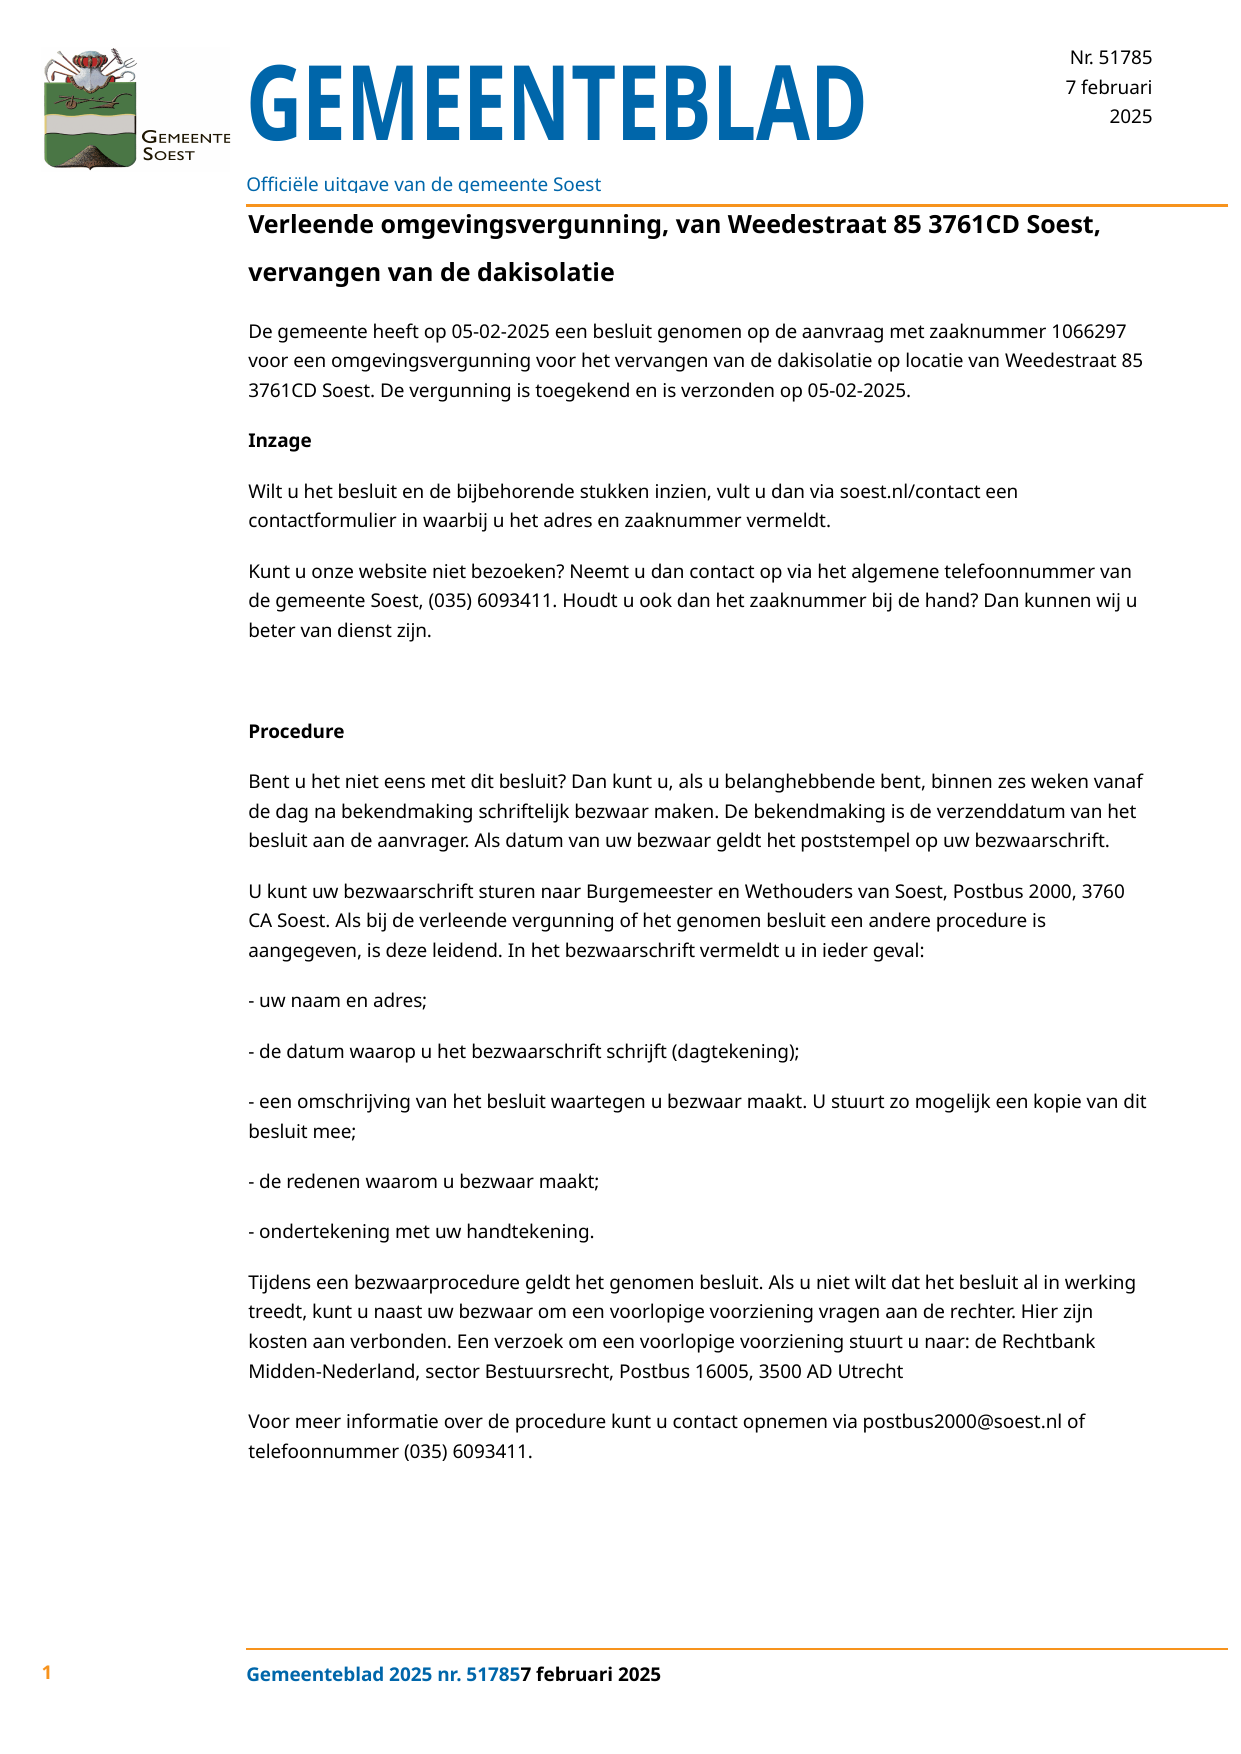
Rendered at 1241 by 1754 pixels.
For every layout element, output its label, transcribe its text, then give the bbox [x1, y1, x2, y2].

picture [41, 47, 231, 172]
text Inzage [248, 427, 1152, 453]
text - ondertekening met uw handtekening. [248, 1219, 1152, 1244]
text - de redenen waarom u bezwaar maakt; [248, 1168, 1152, 1194]
text U kunt uw bezwaarschrift sturen naar Burgemeester en Wethouders van Soest, Postbus 2000, 3760 CA Soest. Als bij de verleende vergunning of het genomen besluit een andere procedure is aangegeven, is deze leidend. In het bezwaarschrift vermeldt u in ieder geval: [248, 878, 1152, 963]
text Tijdens een bezwaarprocedure geldt het genomen besluit. Als u niet wilt dat het besluit al in werking treedt, kunt u naast uw bezwaar om een voorlopige voorziening vragen aan de rechter. Hier zijn kosten aan verbonden. Een verzoek om een voorlopige voorziening stuurt u naar: de Rechtbank Midden-Nederland, sector Bestuursrecht, Postbus 16005, 3500 AD Utrecht [248, 1269, 1152, 1384]
text - uw naam en adres; [248, 987, 1152, 1013]
text Procedure [248, 718, 1152, 744]
text Voor meer informatie over de procedure kunt u contact opnemen via postbus2000@soest.nl of telefoonnummer (035) 6093411. [248, 1408, 1152, 1464]
text Wilt u het besluit en de bijbehorende stukken inzien, vult u dan via soest.nl/contact een contactformulier in waarbij u het adres en zaaknummer vermeldt. [248, 478, 1152, 533]
text De gemeente heeft op 05-02-2025 een besluit genomen op de aanvraag met zaaknummer 1066297 voor een omgevingsvergunning voor het vervangen van de dakisolatie op locatie van Weedestraat 85 3761CD Soest. De vergunning is toegekend en is verzonden op 05-02-2025. [248, 318, 1152, 403]
text Verleende omgevingsvergunning, van Weedestraat 85 3761CD Soest, vervangen van de dakisolatie [248, 207, 1152, 288]
text Bent u het niet eens met dit besluit? Dan kunt u, als u belanghebbende bent, binnen zes weken vanaf de dag na bekendmaking schriftelijk bezwaar maken. De bekendmaking is de verzenddatum van het besluit aan de aanvrager. Als datum van uw bezwaar geldt het poststempel op uw bezwaarschrift. [248, 768, 1152, 853]
text Kunt u onze website niet bezoeken? Neemt u dan contact op via het algemene telefoonnummer van de gemeente Soest, (035) 6093411. Houdt u ook dan het zaaknummer bij de hand? Dan kunnen wij u beter van dienst zijn. [248, 558, 1152, 643]
text - een omschrijving van het besluit waartegen u bezwaar maakt. U stuurt zo mogelijk een kopie van dit besluit mee; [248, 1088, 1152, 1144]
text - de datum waarop u het bezwaarschrift schrijft (dagtekening); [248, 1038, 1152, 1064]
